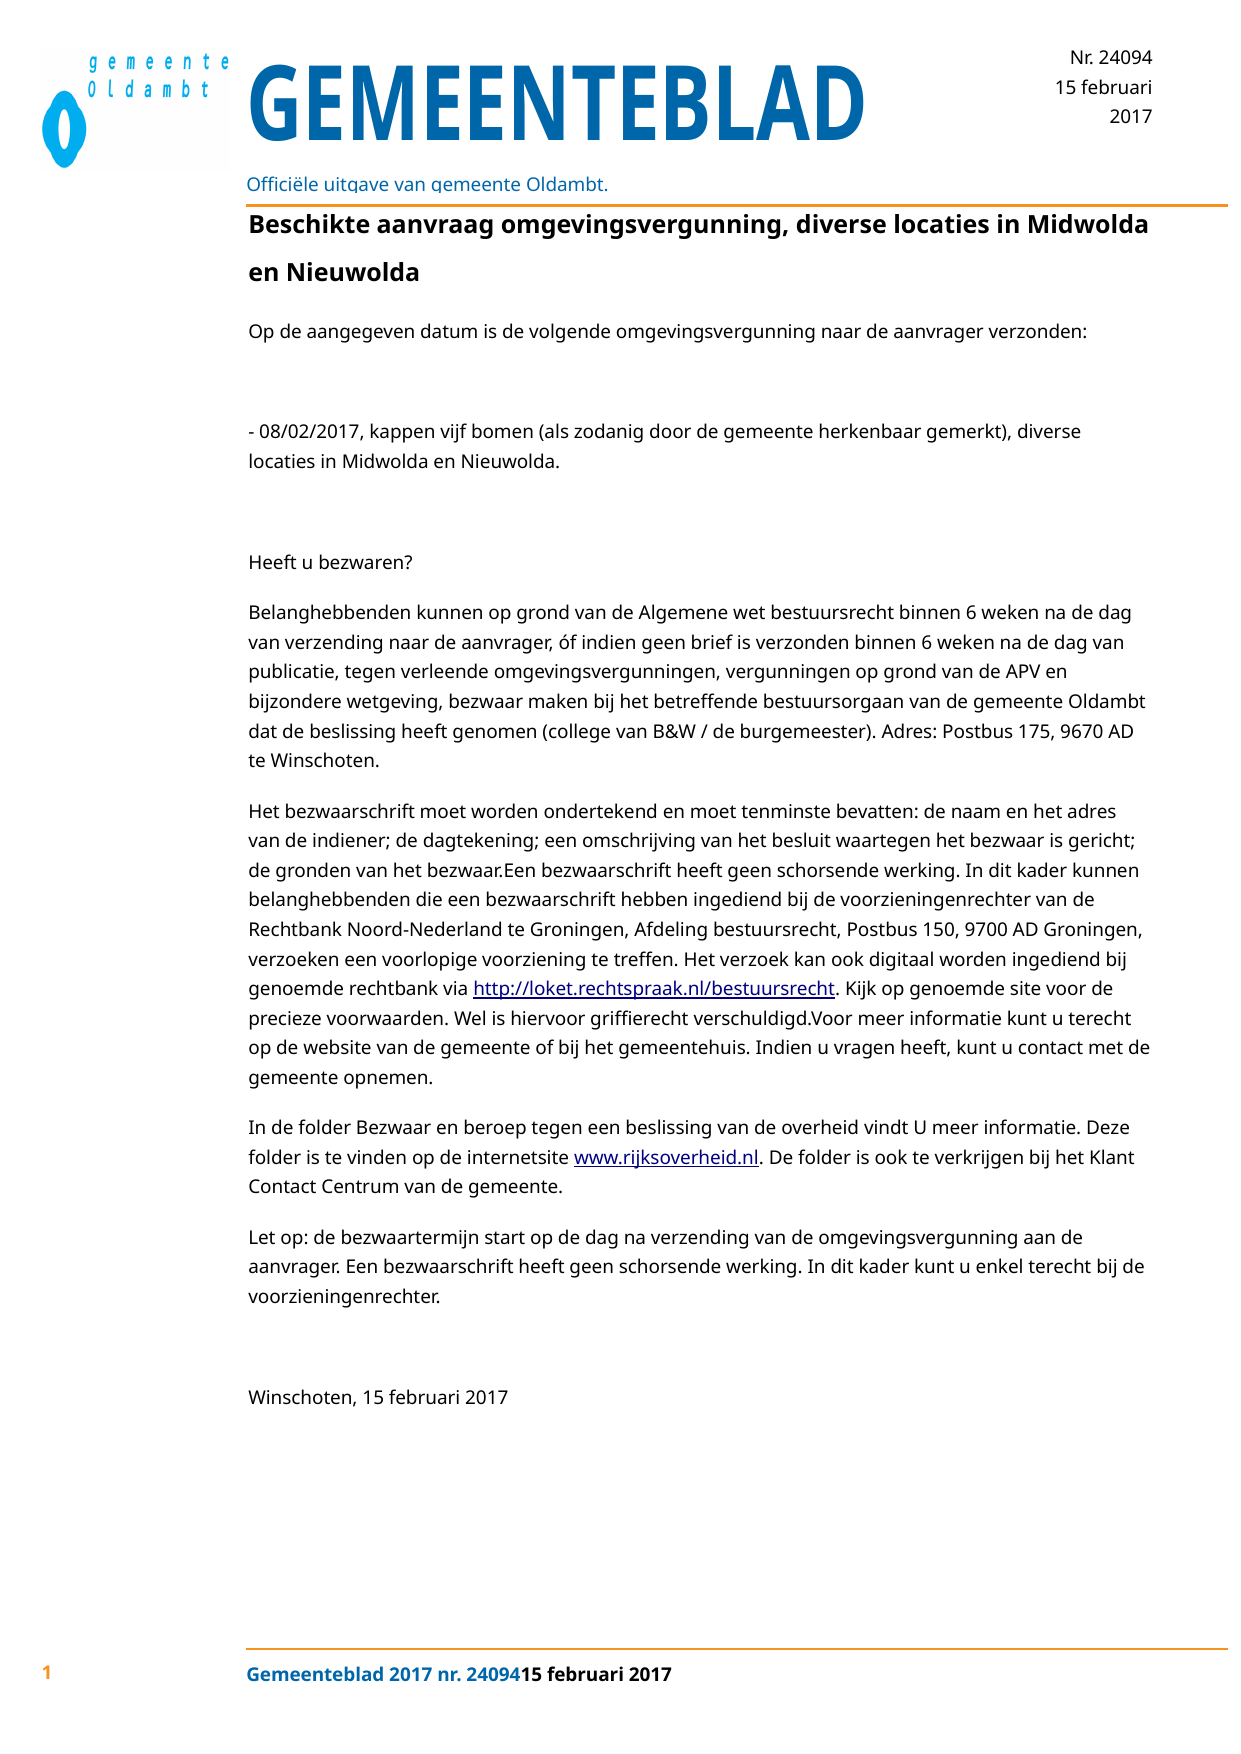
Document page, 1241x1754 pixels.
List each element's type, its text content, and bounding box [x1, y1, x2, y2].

text In de folder Bezwaar en beroep tegen een beslissing van de overheid vindt U meer informatie. Deze folder is te vinden op de internetsite www.rijksoverheid.nl. De folder is ook te verkrijgen bij het Klant Contact Centrum van de gemeente. [248, 1114, 1152, 1199]
picture [41, 47, 231, 172]
text - 08/02/2017, kappen vijf bomen (als zodanig door de gemeente herkenbaar gemerkt), diverse locaties in Midwolda en Nieuwolda. [248, 419, 1152, 474]
text Het bezwaarschrift moet worden ondertekend en moet tenminste bevatten: de naam en het adres van de indiener; de dagtekening; een omschrijving van het besluit waartegen het bezwaar is gericht; de gronden van het bezwaar.Een bezwaarschrift heeft geen schorsende werking. In dit kader kunnen belanghebbenden die een bezwaarschrift hebben ingediend bij de voorzieningenrechter van de Rechtbank Noord-Nederland te Groningen, Afdeling bestuursrecht, Postbus 150, 9700 AD Groningen, verzoeken een voorlopige voorziening te treffen. Het verzoek kan ook digitaal worden ingediend bij genoemde rechtbank via http://loket.rechtspraak.nl/bestuursrecht. Kijk op genoemde site voor de precieze voorwaarden. Wel is hiervoor griffierecht verschuldigd.Voor meer informatie kunt u terecht op de website van de gemeente of bij het gemeentehuis. Indien u vragen heeft, kunt u contact met de gemeente opnemen. [248, 798, 1152, 1090]
text Beschikte aanvraag omgevingsvergunning, diverse locaties in Midwolda en Nieuwolda [248, 207, 1152, 288]
text Op de aangegeven datum is de volgende omgevingsvergunning naar de aanvrager verzonden: [248, 318, 1152, 344]
text Heeft u bezwaren? [248, 549, 1152, 575]
text Winschoten, 15 februari 2017 [248, 1384, 1152, 1410]
text Belanghebbenden kunnen op grond van de Algemene wet bestuursrecht binnen 6 weken na de dag van verzending naar de aanvrager, óf indien geen brief is verzonden binnen 6 weken na de dag van publicatie, tegen verleende omgevingsvergunningen, vergunningen op grond van de APV en bijzondere wetgeving, bezwaar maken bij het betreffende bestuursorgaan van de gemeente Oldambt dat de beslissing heeft genomen (college van B&W / de burgemeester). Adres: Postbus 175, 9670 AD te Winschoten. [248, 599, 1152, 773]
text Let op: de bezwaartermijn start op de dag na verzending van de omgevingsvergunning aan de aanvrager. Een bezwaarschrift heeft geen schorsende werking. In dit kader kunt u enkel terecht bij de voorzieningenrechter. [248, 1224, 1152, 1309]
